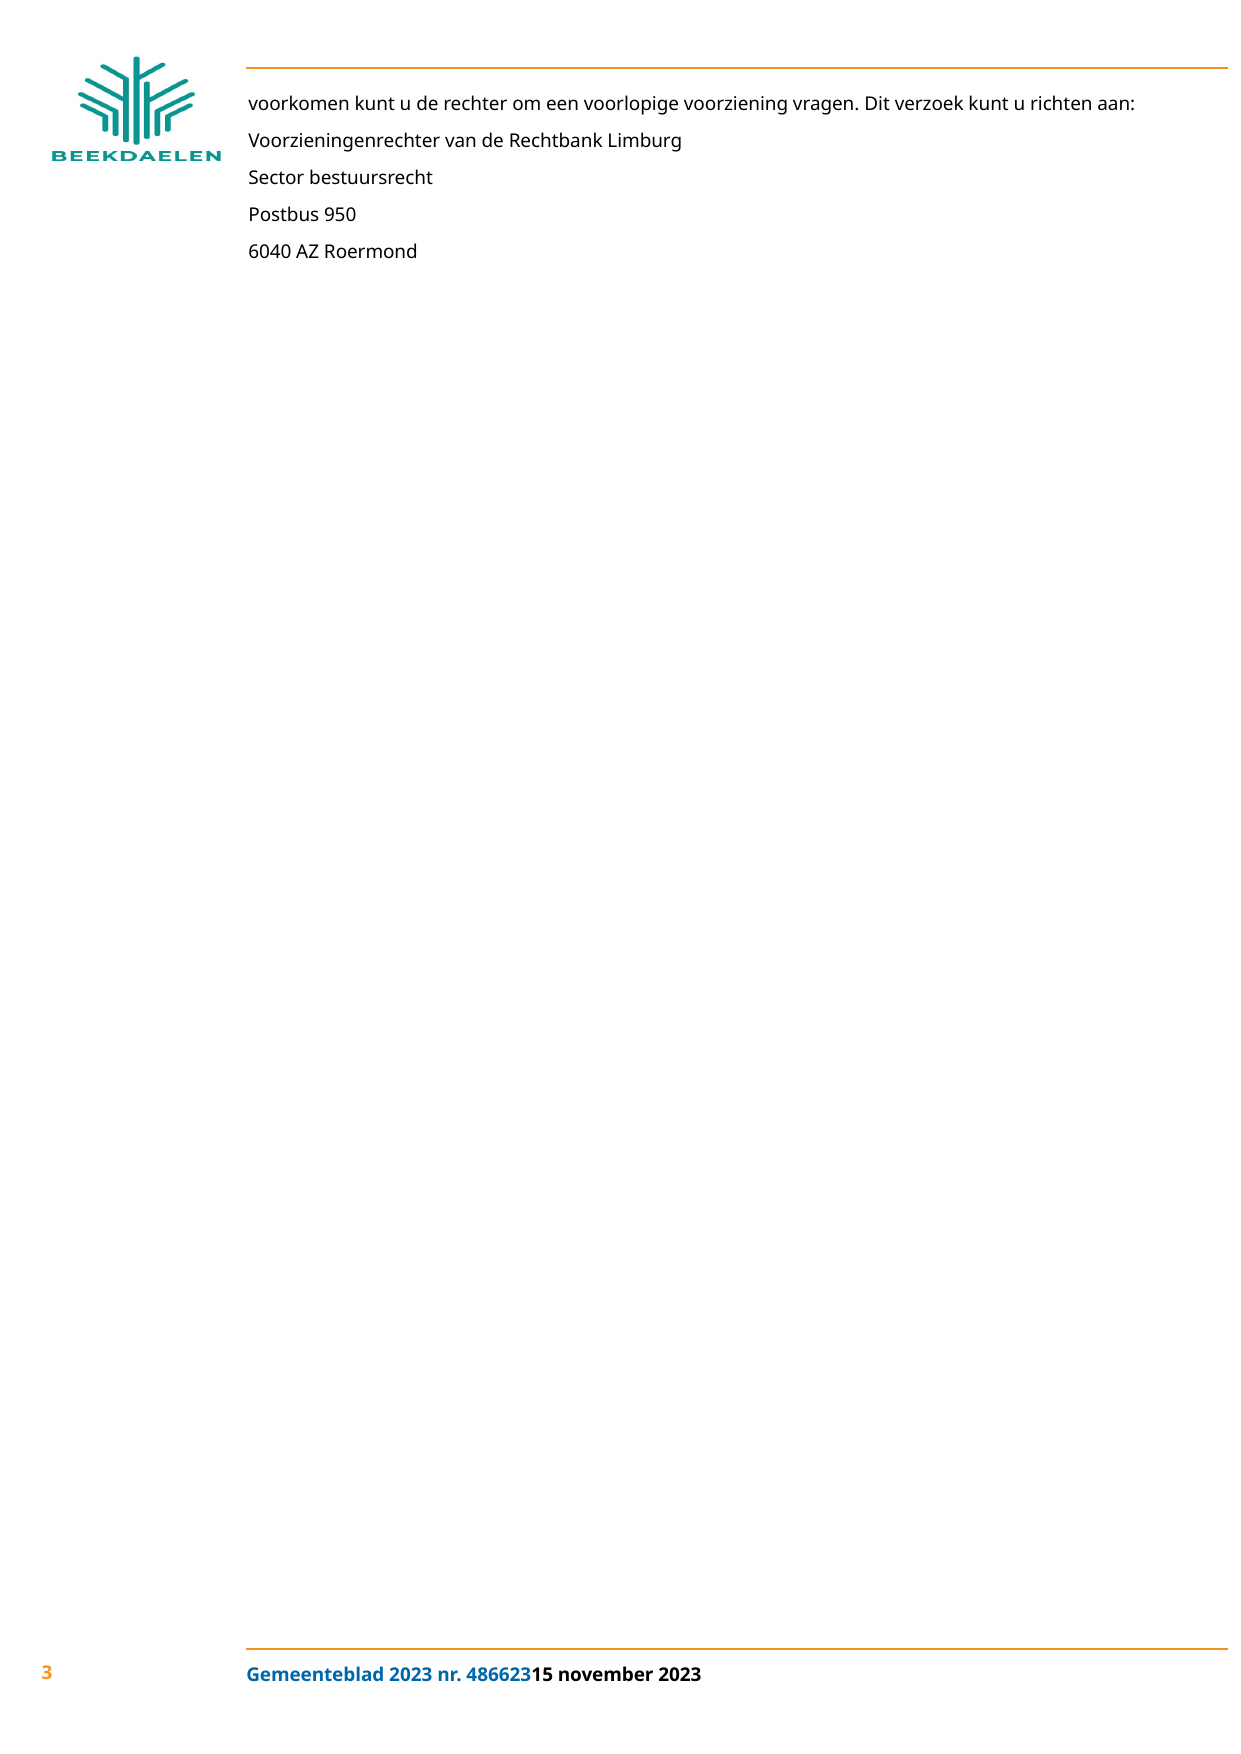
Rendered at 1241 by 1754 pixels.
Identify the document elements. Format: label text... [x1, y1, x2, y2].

text Voorzieningenrechter van de Rechtbank Limburg [248, 132, 1152, 151]
text Postbus 950 [248, 206, 1152, 225]
text voorkomen kunt u de rechter om een voorlopige voorziening vragen. Dit verzoek kunt u richten aan: [248, 95, 1152, 114]
picture [41, 47, 231, 172]
text Sector bestuursrecht [248, 169, 1152, 188]
text 6040 AZ Roermond [248, 243, 1152, 262]
